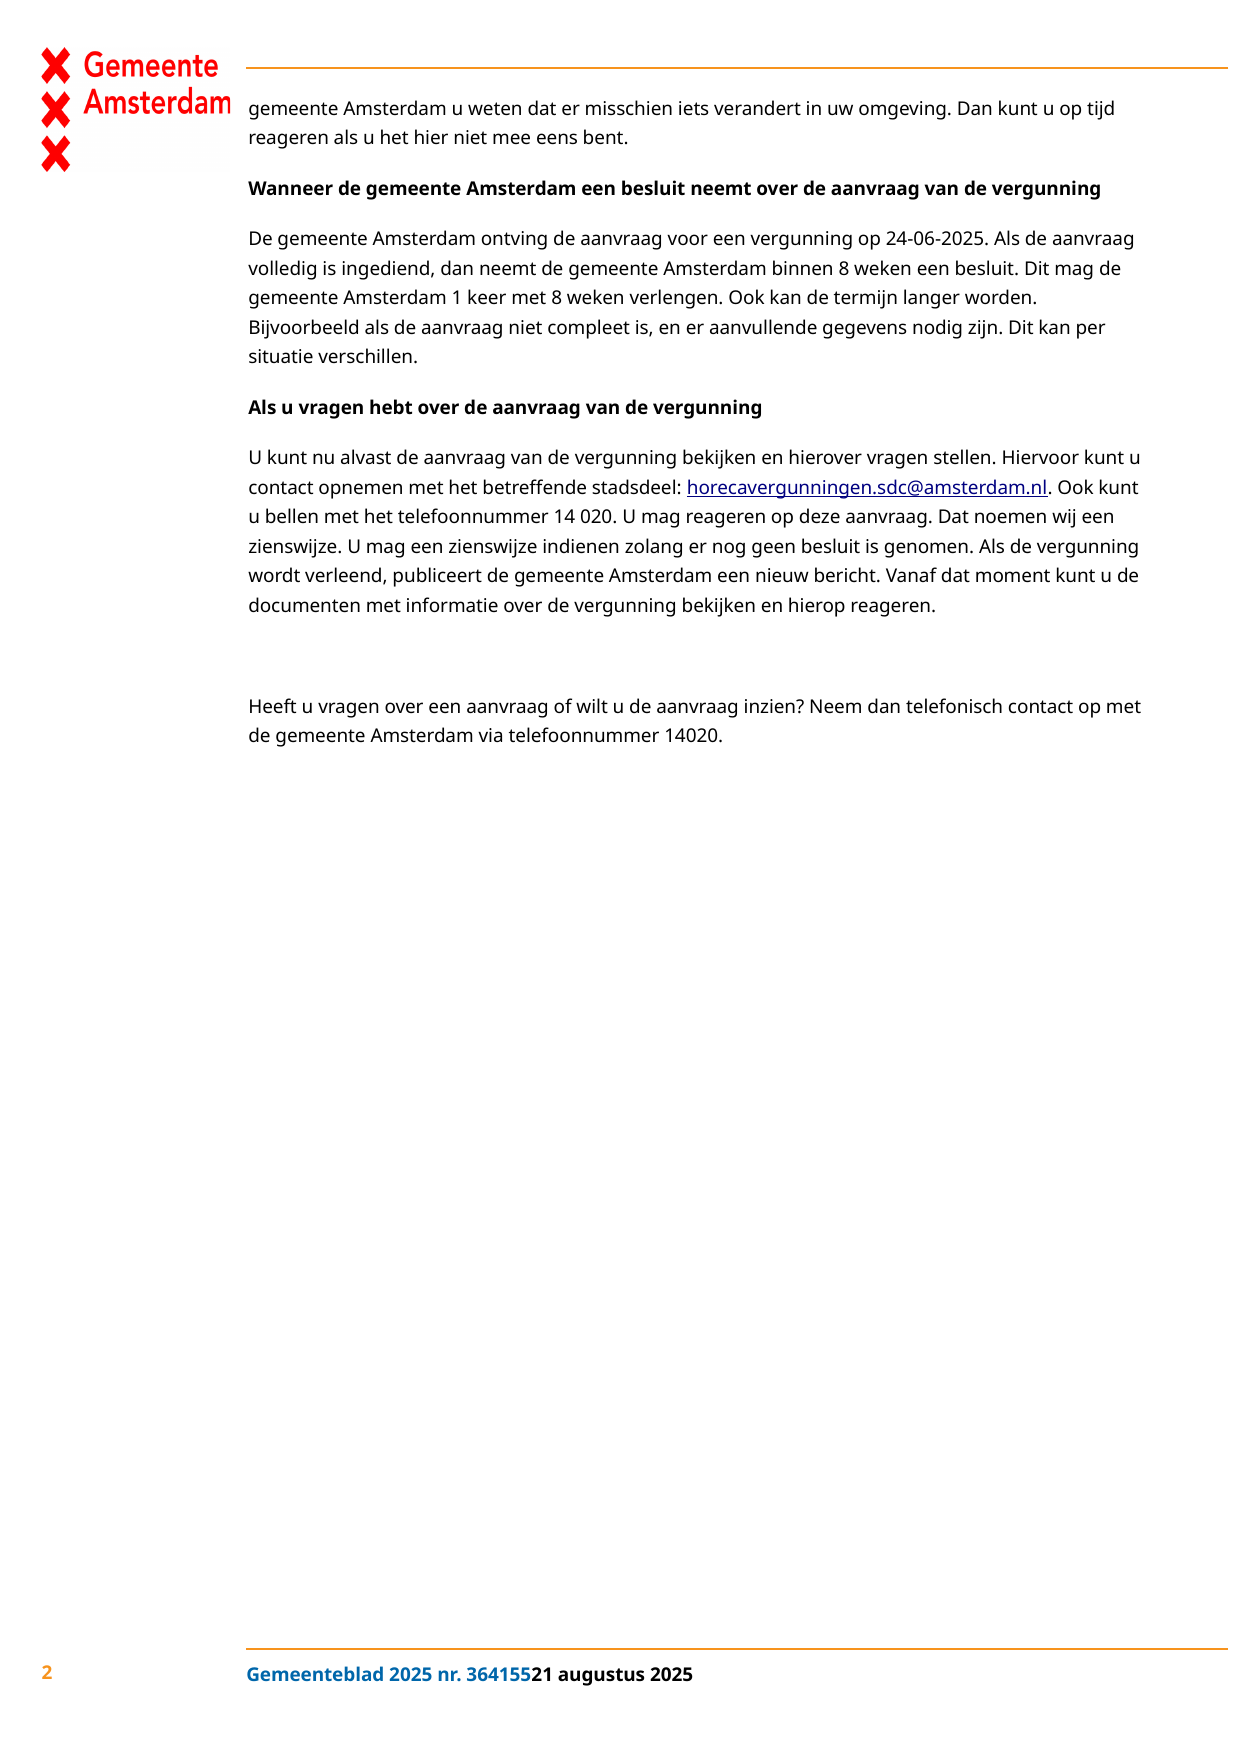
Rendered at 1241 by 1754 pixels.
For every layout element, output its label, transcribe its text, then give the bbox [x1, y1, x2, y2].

picture [41, 47, 231, 172]
text Wanneer de gemeente Amsterdam een besluit neemt over de aanvraag van de vergunning [248, 175, 1152, 201]
text U kunt nu alvast de aanvraag van de vergunning bekijken en hierover vragen stellen. Hiervoor kunt u contact opnemen met het betreffende stadsdeel: horecavergunningen.sdc@amsterdam.nl. Ook kunt u bellen met het telefoonnummer 14 020. U mag reageren op deze aanvraag. Dat noemen wij een zienswijze. U mag een zienswijze indienen zolang er nog geen besluit is genomen. Als de vergunning wordt verleend, publiceert de gemeente Amsterdam een nieuw bericht. Vanaf dat moment kunt u de documenten met informatie over de vergunning bekijken en hierop reageren. [248, 444, 1152, 618]
text Als u vragen hebt over de aanvraag van de vergunning [248, 394, 1152, 420]
text gemeente Amsterdam u weten dat er misschien iets verandert in uw omgeving. Dan kunt u op tijd reageren als u het hier niet mee eens bent. [248, 95, 1152, 150]
text De gemeente Amsterdam ontving de aanvraag voor een vergunning op 24-06-2025. Als de aanvraag volledig is ingediend, dan neemt de gemeente Amsterdam binnen 8 weken een besluit. Dit mag de gemeente Amsterdam 1 keer met 8 weken verlengen. Ook kan de termijn langer worden. Bijvoorbeeld als de aanvraag niet compleet is, en er aanvullende gegevens nodig zijn. Dit kan per situatie verschillen. [248, 225, 1152, 369]
text Heeft u vragen over een aanvraag of wilt u de aanvraag inzien? Neem dan telefonisch contact op met de gemeente Amsterdam via telefoonnummer 14020. [248, 693, 1152, 748]
